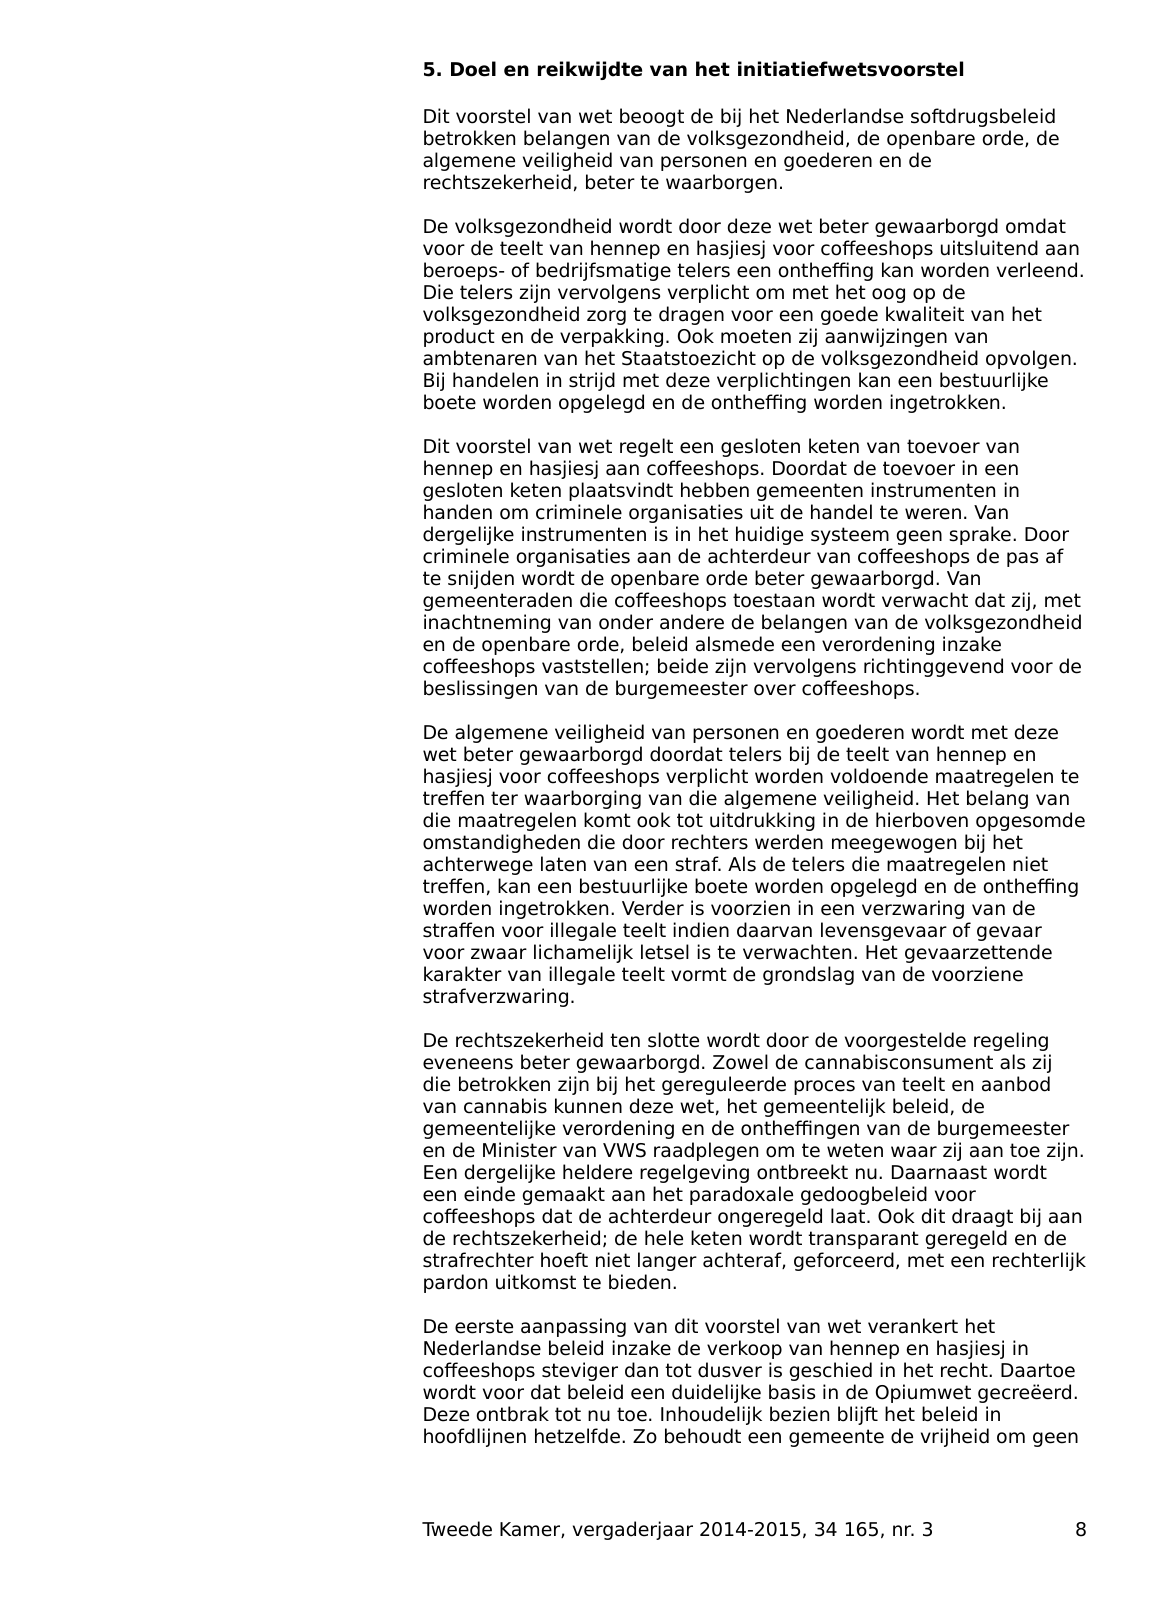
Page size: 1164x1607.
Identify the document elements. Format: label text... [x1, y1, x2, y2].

text De volksgezondheid wordt door deze wet beter gewaarborgd omdat voor de teelt van hennep en hasjiesj voor coffeeshops uitsluitend aan beroeps- of bedrijfsmatige telers een ontheffing kan worden verleend. Die telers zijn vervolgens verplicht om met het oog op de volksgezondheid zorg te dragen voor een goede kwaliteit van het product en de verpakking. Ook moeten zij aanwijzingen van ambtenaren van het Staatstoezicht op de volksgezondheid opvolgen. Bij handelen in strijd met deze verplichtingen kan een bestuurlijke boete worden opgelegd en de ontheffing worden ingetrokken. [422, 216, 1087, 414]
text De rechtszekerheid ten slotte wordt door de voorgestelde regeling eveneens beter gewaarborgd. Zowel de cannabisconsument als zij die betrokken zijn bij het gereguleerde proces van teelt en aanbod van cannabis kunnen deze wet, het gemeentelijk beleid, de gemeentelijke verordening en de ontheffingen van de burgemeester en de Minister van VWS raadplegen om te weten waar zij aan toe zijn. Een dergelijke heldere regelgeving ontbreekt nu. Daarnaast wordt een einde gemaakt aan het paradoxale gedoogbeleid voor coffeeshops dat de achterdeur ongeregeld laat. Ook dit draagt bij aan de rechtszekerheid; de hele keten wordt transparant geregeld en de strafrechter hoeft niet langer achteraf, geforceerd, met een rechterlijk pardon uitkomst te bieden. [422, 1030, 1087, 1294]
text Dit voorstel van wet regelt een gesloten keten van toevoer van hennep en hasjiesj aan coffeeshops. Doordat de toevoer in een gesloten keten plaatsvindt hebben gemeenten instrumenten in handen om criminele organisaties uit de handel te weren. Van dergelijke instrumenten is in het huidige systeem geen sprake. Door criminele organisaties aan de achterdeur van coffeeshops de pas af te snijden wordt de openbare orde beter gewaarborgd. Van gemeenteraden die coffeeshops toestaan wordt verwacht dat zij, met inachtneming van onder andere de belangen van de volksgezondheid en de openbare orde, beleid alsmede een verordening inzake coffeeshops vaststellen; beide zijn vervolgens richtinggevend voor de beslissingen van de burgemeester over coffeeshops. [422, 436, 1087, 700]
text Dit voorstel van wet beoogt de bij het Nederlandse softdrugsbeleid betrokken belangen van de volksgezondheid, de openbare orde, de algemene veiligheid van personen en goederen en de rechtszekerheid, beter te waarborgen. [422, 106, 1087, 194]
text De eerste aanpassing van dit voorstel van wet verankert het Nederlandse beleid inzake de verkoop van hennep en hasjiesj in coffeeshops steviger dan tot dusver is geschied in het recht. Daartoe wordt voor dat beleid een duidelijke basis in de Opiumwet gecreëerd. Deze ontbrak tot nu toe. Inhoudelijk bezien blijft het beleid in hoofdlijnen hetzelfde. Zo behoudt een gemeente de vrijheid om geen [422, 1316, 1087, 1448]
text De algemene veiligheid van personen en goederen wordt met deze wet beter gewaarborgd doordat telers bij de teelt van hennep en hasjiesj voor coffeeshops verplicht worden voldoende maatregelen te treffen ter waarborging van die algemene veiligheid. Het belang van die maatregelen komt ook tot uitdrukking in de hierboven opgesomde omstandigheden die door rechters werden meegewogen bij het achterwege laten van een straf. Als de telers die maatregelen niet treffen, kan een bestuurlijke boete worden opgelegd en de ontheffing worden ingetrokken. Verder is voorzien in een verzwaring van de straffen voor illegale teelt indien daarvan levensgevaar of gevaar voor zwaar lichamelijk letsel is te verwachten. Het gevaarzettende karakter van illegale teelt vormt de grondslag van de voorziene strafverzwaring. [422, 722, 1087, 1008]
subtitle 5. Doel en reikwijdte van het initiatiefwetsvoorstel [422, 59, 1087, 81]
